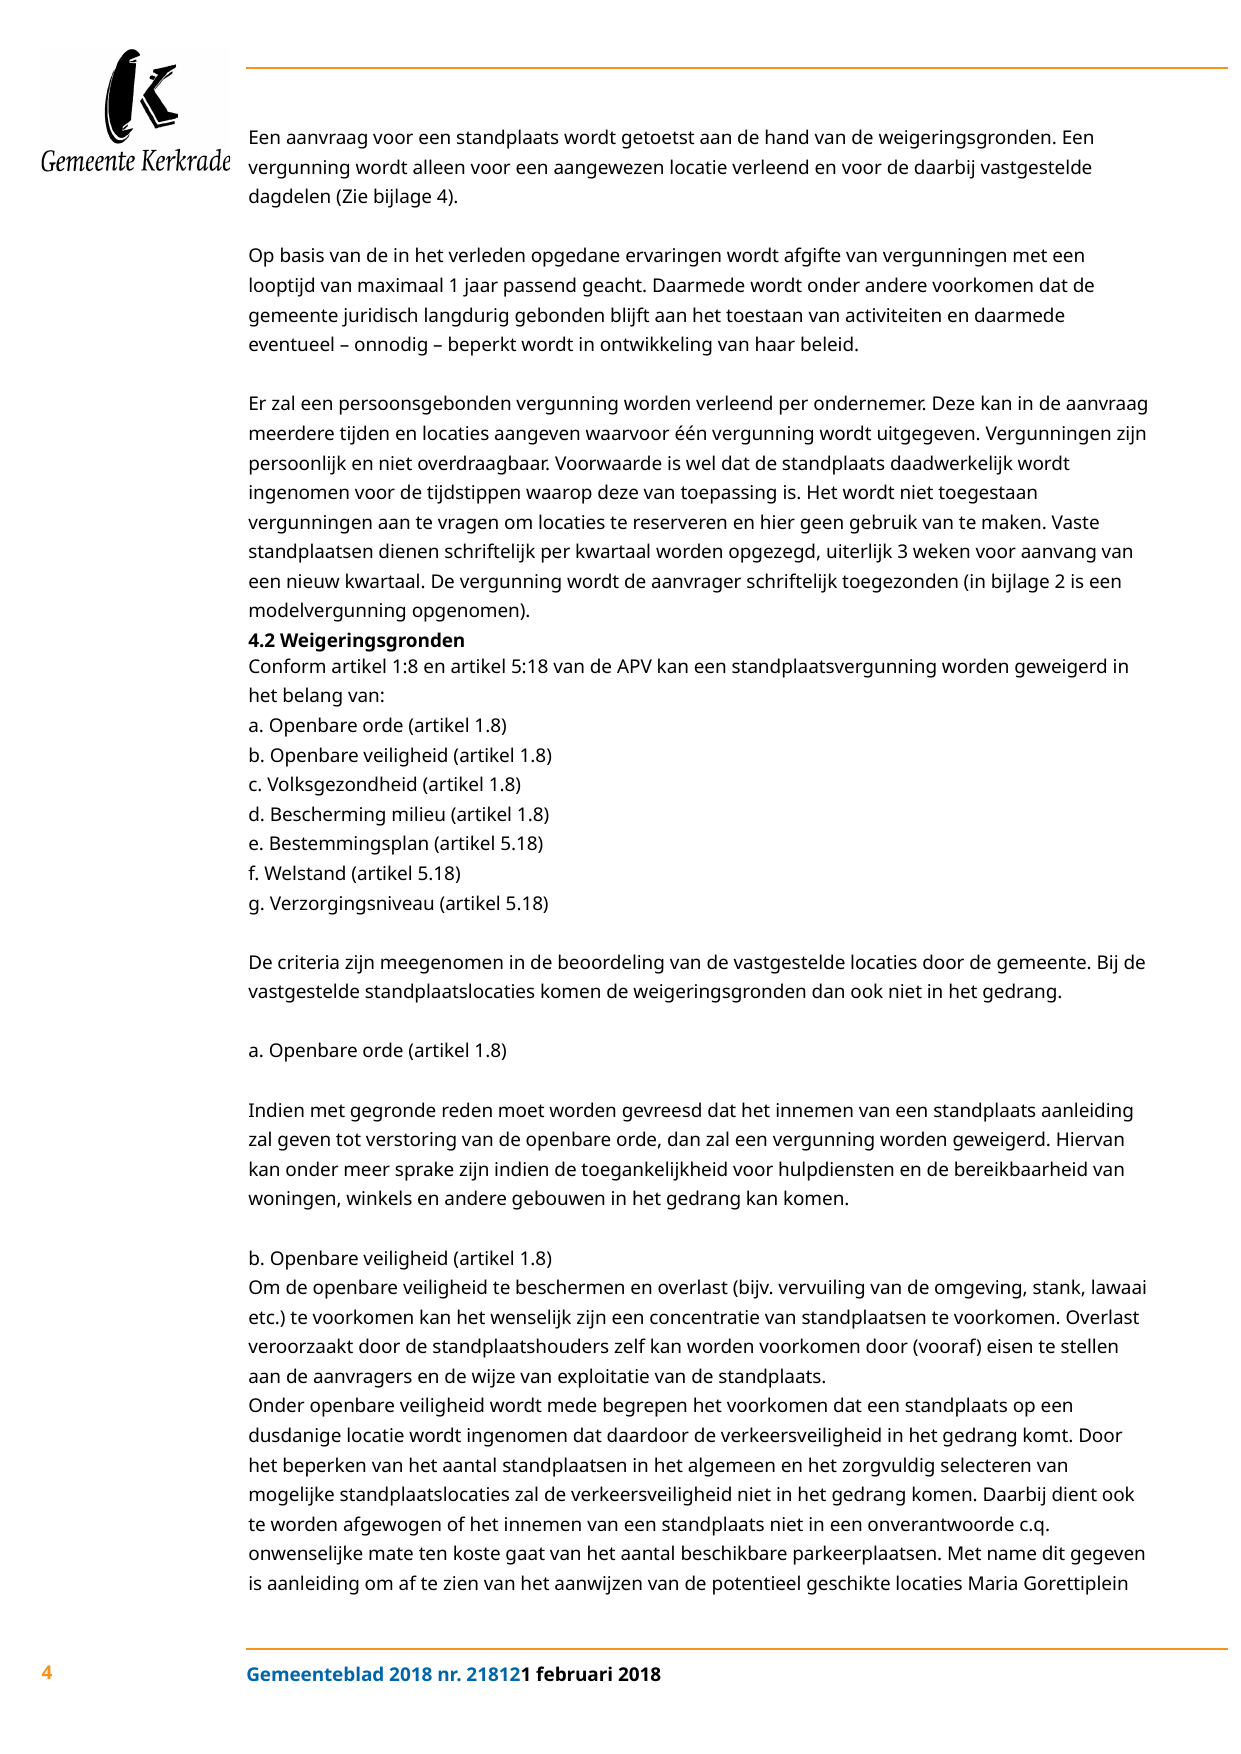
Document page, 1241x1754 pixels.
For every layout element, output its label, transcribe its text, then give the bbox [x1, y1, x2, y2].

text Indien met gegronde reden moet worden gevreesd dat het innemen van een standplaats aanleiding zal geven tot verstoring van de openbare orde, dan zal een vergunning worden geweigerd. Hiervan kan onder meer sprake zijn indien de toegankelijkheid voor hulpdiensten en de bereikbaarheid van woningen, winkels en andere gebouwen in het gedrang kan komen. [248, 1097, 1152, 1211]
picture [41, 47, 231, 172]
text d. Bescherming milieu (artikel 1.8) [248, 801, 1152, 827]
text Onder openbare veiligheid wordt mede begrepen het voorkomen dat een standplaats op een dusdanige locatie wordt ingenomen dat daardoor de verkeersveiligheid in het gedrang komt. Door het beperken van het aantal standplaatsen in het algemeen en het zorgvuldig selecteren van mogelijke standplaatslocaties zal de verkeersveiligheid niet in het gedrang komen. Daarbij dient ook te worden afgewogen of het innemen van een standplaats niet in een onverantwoorde c.q. onwenselijke mate ten koste gaat van het aantal beschikbare parkeerplaatsen. Met name dit gegeven is aanleiding om af te zien van het aanwijzen van de potentieel geschikte locaties Maria Gorettiplein [248, 1393, 1152, 1596]
text a. Openbare orde (artikel 1.8) [248, 712, 1152, 738]
text Om de openbare veiligheid te beschermen en overlast (bijv. vervuiling van de omgeving, stank, lawaai etc.) te voorkomen kan het wenselijk zijn een concentratie van standplaatsen te voorkomen. Overlast veroorzaakt door de standplaatshouders zelf kan worden voorkomen door (vooraf) eisen te stellen aan de aanvragers en de wijze van exploitatie van de standplaats. [248, 1274, 1152, 1389]
text Een aanvraag voor een standplaats wordt getoetst aan de hand van de weigeringsgronden. Een vergunning wordt alleen voor een aangewezen locatie verleend en voor de daarbij vastgestelde dagdelen (Zie bijlage 4). [248, 124, 1152, 209]
text b. Openbare veiligheid (artikel 1.8) [248, 1245, 1152, 1270]
text Er zal een persoonsgebonden vergunning worden verleend per ondernemer. Deze kan in de aanvraag meerdere tijden en locaties aangeven waarvoor één vergunning wordt uitgegeven. Vergunningen zijn persoonlijk en niet overdraagbaar. Voorwaarde is wel dat de standplaats daadwerkelijk wordt ingenomen voor de tijdstippen waarop deze van toepassing is. Het wordt niet toegestaan vergunningen aan te vragen om locaties te reserveren en hier geen gebruik van te maken. Vaste standplaatsen dienen schriftelijk per kwartaal worden opgezegd, uiterlijk 3 weken voor aanvang van een nieuw kwartaal. De vergunning wordt de aanvrager schriftelijk toegezonden (in bijlage 2 is een modelvergunning opgenomen). [248, 391, 1152, 623]
text f. Welstand (artikel 5.18) [248, 860, 1152, 886]
text c. Volksgezondheid (artikel 1.8) [248, 771, 1152, 797]
text Op basis van de in het verleden opgedane ervaringen wordt afgifte van vergunningen met een looptijd van maximaal 1 jaar passend geacht. Daarmede wordt onder andere voorkomen dat de gemeente juridisch langdurig gebonden blijft aan het toestaan van activiteiten en daarmede eventueel – onnodig – beperkt wordt in ontwikkeling van haar beleid. [248, 243, 1152, 357]
text De criteria zijn meegenomen in de beoordeling van de vastgestelde locaties door de gemeente. Bij de vastgestelde standplaatslocaties komen de weigeringsgronden dan ook niet in het gedrang. [248, 949, 1152, 1004]
text g. Verzorgingsniveau (artikel 5.18) [248, 890, 1152, 915]
text 4.2 Weigeringsgronden [248, 627, 1152, 653]
text Conform artikel 1:8 en artikel 5:18 van de APV kan een standplaatsvergunning worden geweigerd in het belang van: [248, 653, 1152, 708]
text a. Openbare orde (artikel 1.8) [248, 1038, 1152, 1063]
text e. Bestemmingsplan (artikel 5.18) [248, 831, 1152, 856]
text b. Openbare veiligheid (artikel 1.8) [248, 742, 1152, 767]
